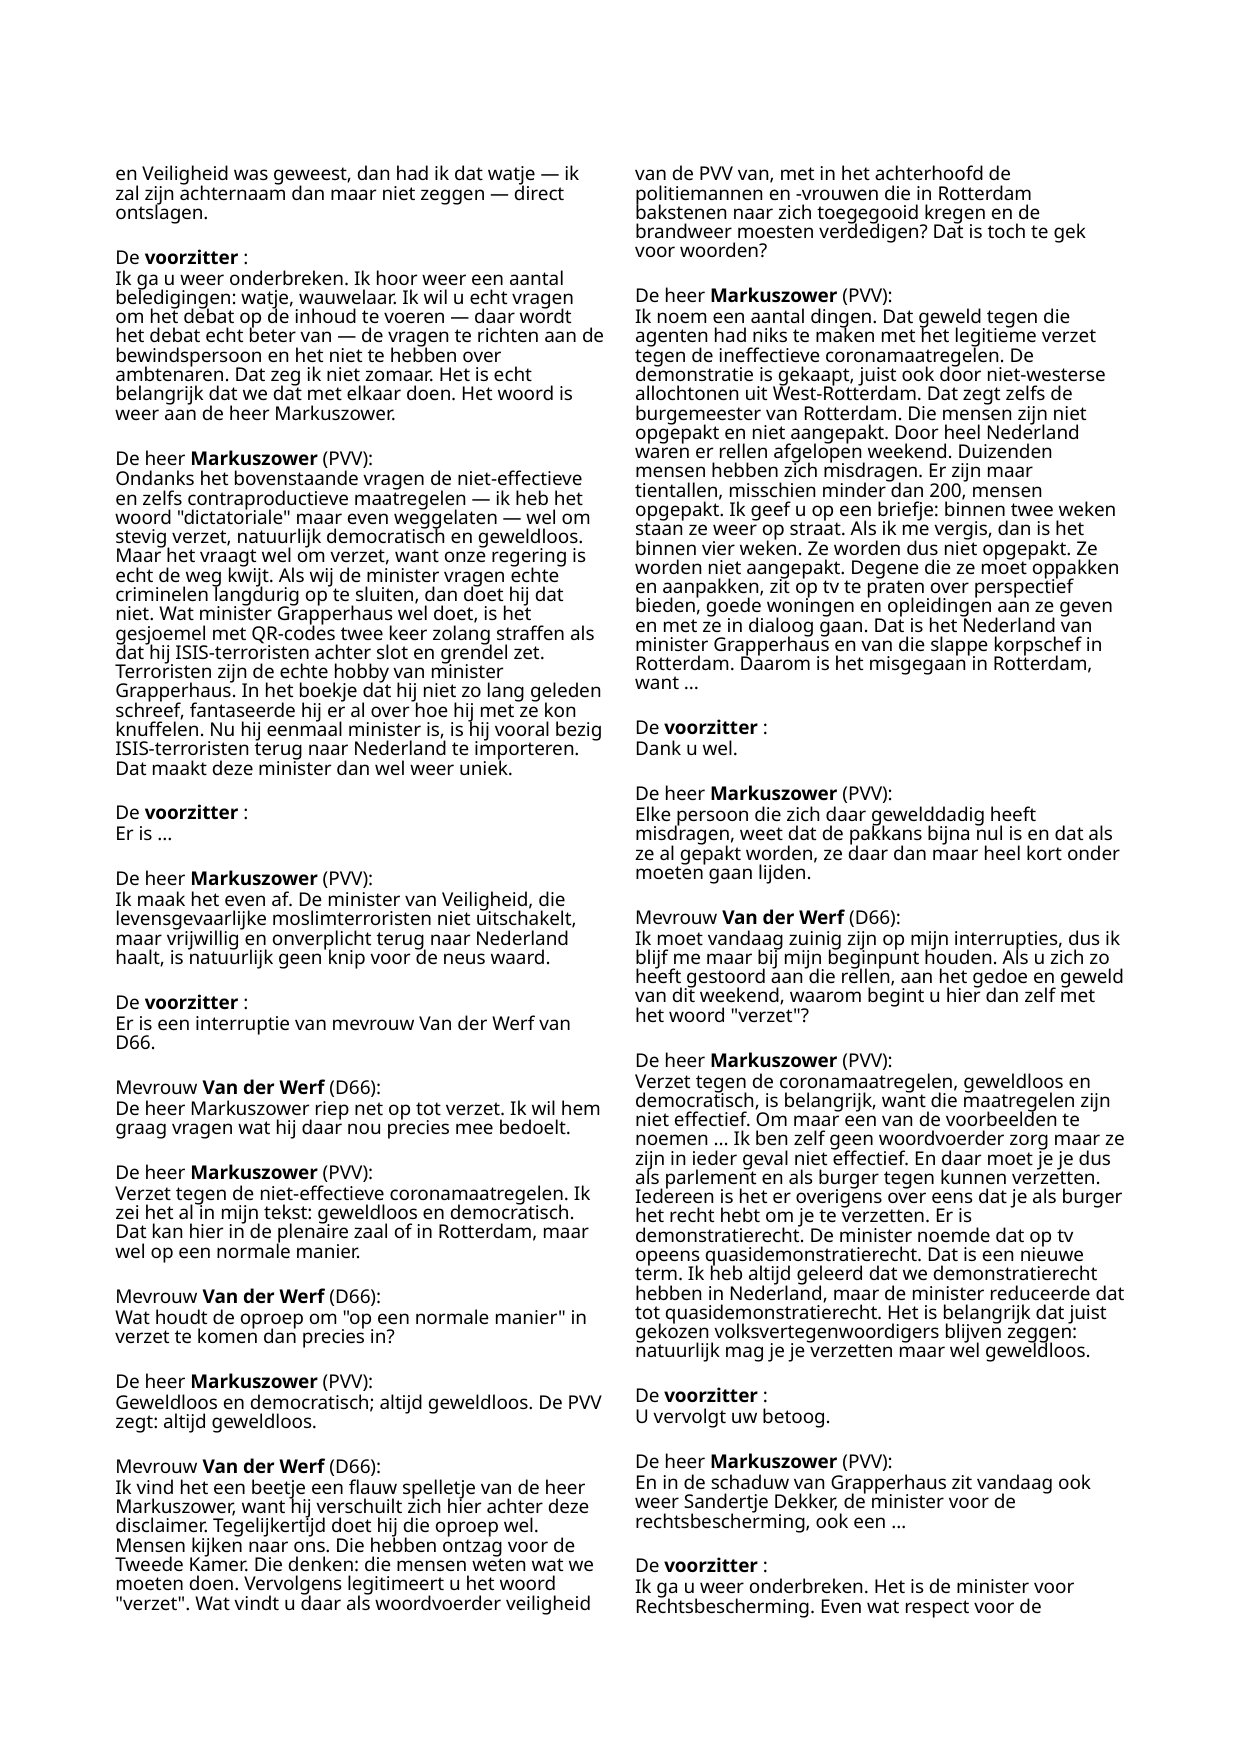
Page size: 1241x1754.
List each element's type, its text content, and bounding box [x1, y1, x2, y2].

text De heer Markuszower (PVV): [635, 1047, 1125, 1073]
text De heer Markuszower (PVV): [115, 1159, 605, 1185]
text Ondanks het bovenstaande vragen de niet-effectieve en zelfs contraproductieve maatregelen — ik heb het woord "dictatoriale" maar even weggelaten — wel om stevig verzet, natuurlijk democratisch en geweldloos. Maar het vraagt wel om verzet, want onze regering is echt de weg kwijt. Als wij de minister vragen echte criminelen langdurig op te sluiten, dan doet hij dat niet. Wat minister Grapperhaus wel doet, is het gesjoemel met QR-codes twee keer zolang straffen als dat hij ISIS-terroristen achter slot en grendel zet. Terroristen zijn de echte hobby van minister Grapperhaus. In het boekje dat hij niet zo lang geleden schreef, fantaseerde hij er al over hoe hij met ze kon knuffelen. Nu hij eenmaal minister is, is hij vooral bezig ISIS-terroristen terug naar Nederland te importeren. Dat maakt deze minister dan wel weer uniek. [115, 470, 605, 779]
text Ik vind het een beetje een flauw spelletje van de heer Markuszower, want hij verschuilt zich hier achter deze disclaimer. Tegelijkertijd doet hij die oproep wel. Mensen kijken naar ons. Die hebben ontzag voor de Tweede Kamer. Die denken: die mensen weten wat we moeten doen. Vervolgens legitimeert u het woord "verzet". Wat vindt u daar als woordvoerder veiligheid [115, 1479, 605, 1614]
text De voorzitter : [635, 714, 1125, 740]
text De heer Markuszower (PVV): [115, 1368, 605, 1394]
text De voorzitter : [115, 244, 605, 270]
text Verzet tegen de coronamaatregelen, geweldloos en democratisch, is belangrijk, want die maatregelen zijn niet effectief. Om maar een van de voorbeelden te noemen ... Ik ben zelf geen woordvoerder zorg maar ze zijn in ieder geval niet effectief. En daar moet je je dus als parlement en als burger tegen kunnen verzetten. Iedereen is het er overigens over eens dat je als burger het recht hebt om je te verzetten. Er is demonstratierecht. De minister noemde dat op tv opeens quasidemonstratierecht. Dat is een nieuwe term. Ik heb altijd geleerd dat we demonstratierecht hebben in Nederland, maar de minister reduceerde dat tot quasidemonstratierecht. Het is belangrijk dat juist gekozen volksvertegenwoordigers blijven zeggen: natuurlijk mag je je verzetten maar wel geweldloos. [635, 1073, 1125, 1362]
text De heer Markuszower (PVV): [115, 865, 605, 891]
text De voorzitter : [635, 1553, 1125, 1578]
text Mevrouw Van der Werf (D66): [635, 904, 1125, 930]
text Verzet tegen de niet-effectieve coronamaatregelen. Ik zei het al in mijn tekst: geweldloos en democratisch. Dat kan hier in de plenaire zaal of in Rotterdam, maar wel op een normale manier. [115, 1185, 605, 1262]
text Er is een interruptie van mevrouw Van der Werf van D66. [115, 1015, 605, 1053]
text Mevrouw Van der Werf (D66): [115, 1074, 605, 1100]
text En in de schaduw van Grapperhaus zit vandaag ook weer Sandertje Dekker, de minister voor de rechtsbescherming, ook een … [635, 1474, 1125, 1532]
text Mevrouw Van der Werf (D66): [115, 1453, 605, 1479]
text De heer Markuszower (PVV): [635, 1448, 1125, 1474]
text De voorzitter : [635, 1382, 1125, 1408]
text van de PVV van, met in het achterhoofd de politiemannen en -vrouwen die in Rotterdam bakstenen naar zich toegegooid kregen en de brandweer moesten verdedigen? Dat is toch te gek voor woorden? [635, 165, 1125, 262]
text Er is ... [115, 825, 605, 844]
text Ik moet vandaag zuinig zijn op mijn interrupties, dus ik blijf me maar bij mijn beginpunt houden. Als u zich zo heeft gestoord aan die rellen, aan het gedoe en geweld van dit weekend, waarom begint u hier dan zelf met het woord "verzet"? [635, 930, 1125, 1026]
text Ik ga u weer onderbreken. Het is de minister voor Rechtsbescherming. Even wat respect voor de [635, 1578, 1125, 1617]
text Wat houdt de oproep om "op een normale manier" in verzet te komen dan precies in? [115, 1309, 605, 1347]
text Mevrouw Van der Werf (D66): [115, 1283, 605, 1309]
text De voorzitter : [115, 989, 605, 1015]
text De voorzitter : [115, 799, 605, 825]
text De heer Markuszower (PVV): [635, 282, 1125, 308]
text Ik noem een aantal dingen. Dat geweld tegen die agenten had niks te maken met het legitieme verzet tegen de ineffectieve coronamaatregelen. De demonstratie is gekaapt, juist ook door niet-westerse allochtonen uit West-Rotterdam. Dat zegt zelfs de burgemeester van Rotterdam. Die mensen zijn niet opgepakt en niet aangepakt. Door heel Nederland waren er rellen afgelopen weekend. Duizenden mensen hebben zich misdragen. Er zijn maar tientallen, misschien minder dan 200, mensen opgepakt. Ik geef u op een briefje: binnen twee weken staan ze weer op straat. Als ik me vergis, dan is het binnen vier weken. Ze worden dus niet opgepakt. Ze worden niet aangepakt. Degene die ze moet oppakken en aanpakken, zit op tv te praten over perspectief bieden, goede woningen en opleidingen aan ze geven en met ze in dialoog gaan. Dat is het Nederland van minister Grapperhaus en van die slappe korpschef in Rotterdam. Daarom is het misgegaan in Rotterdam, want ... [635, 308, 1125, 694]
text Dank u wel. [635, 740, 1125, 759]
text U vervolgt uw betoog. [635, 1408, 1125, 1427]
text Elke persoon die zich daar gewelddadig heeft misdragen, weet dat de pakkans bijna nul is en dat als ze al gepakt worden, ze daar dan maar heel kort onder moeten gaan lijden. [635, 806, 1125, 883]
text De heer Markuszower (PVV): [635, 780, 1125, 806]
text Geweldloos en democratisch; altijd geweldloos. De PVV zegt: altijd geweldloos. [115, 1394, 605, 1432]
text en Veiligheid was geweest, dan had ik dat watje — ik zal zijn achternaam dan maar niet zeggen — direct ontslagen. [115, 165, 605, 223]
text Ik maak het even af. De minister van Veiligheid, die levensgevaarlijke moslimterroristen niet uitschakelt, maar vrijwillig en onverplicht terug naar Nederland haalt, is natuurlijk geen knip voor de neus waard. [115, 891, 605, 968]
text De heer Markuszower riep net op tot verzet. Ik wil hem graag vragen wat hij daar nou precies mee bedoelt. [115, 1100, 605, 1138]
text Ik ga u weer onderbreken. Ik hoor weer een aantal beledigingen: watje, wauwelaar. Ik wil u echt vragen om het debat op de inhoud te voeren — daar wordt het debat echt beter van — de vragen te richten aan de bewindspersoon en het niet te hebben over ambtenaren. Dat zeg ik niet zomaar. Het is echt belangrijk dat we dat met elkaar doen. Het woord is weer aan de heer Markuszower. [115, 270, 605, 424]
text De heer Markuszower (PVV): [115, 445, 605, 470]
